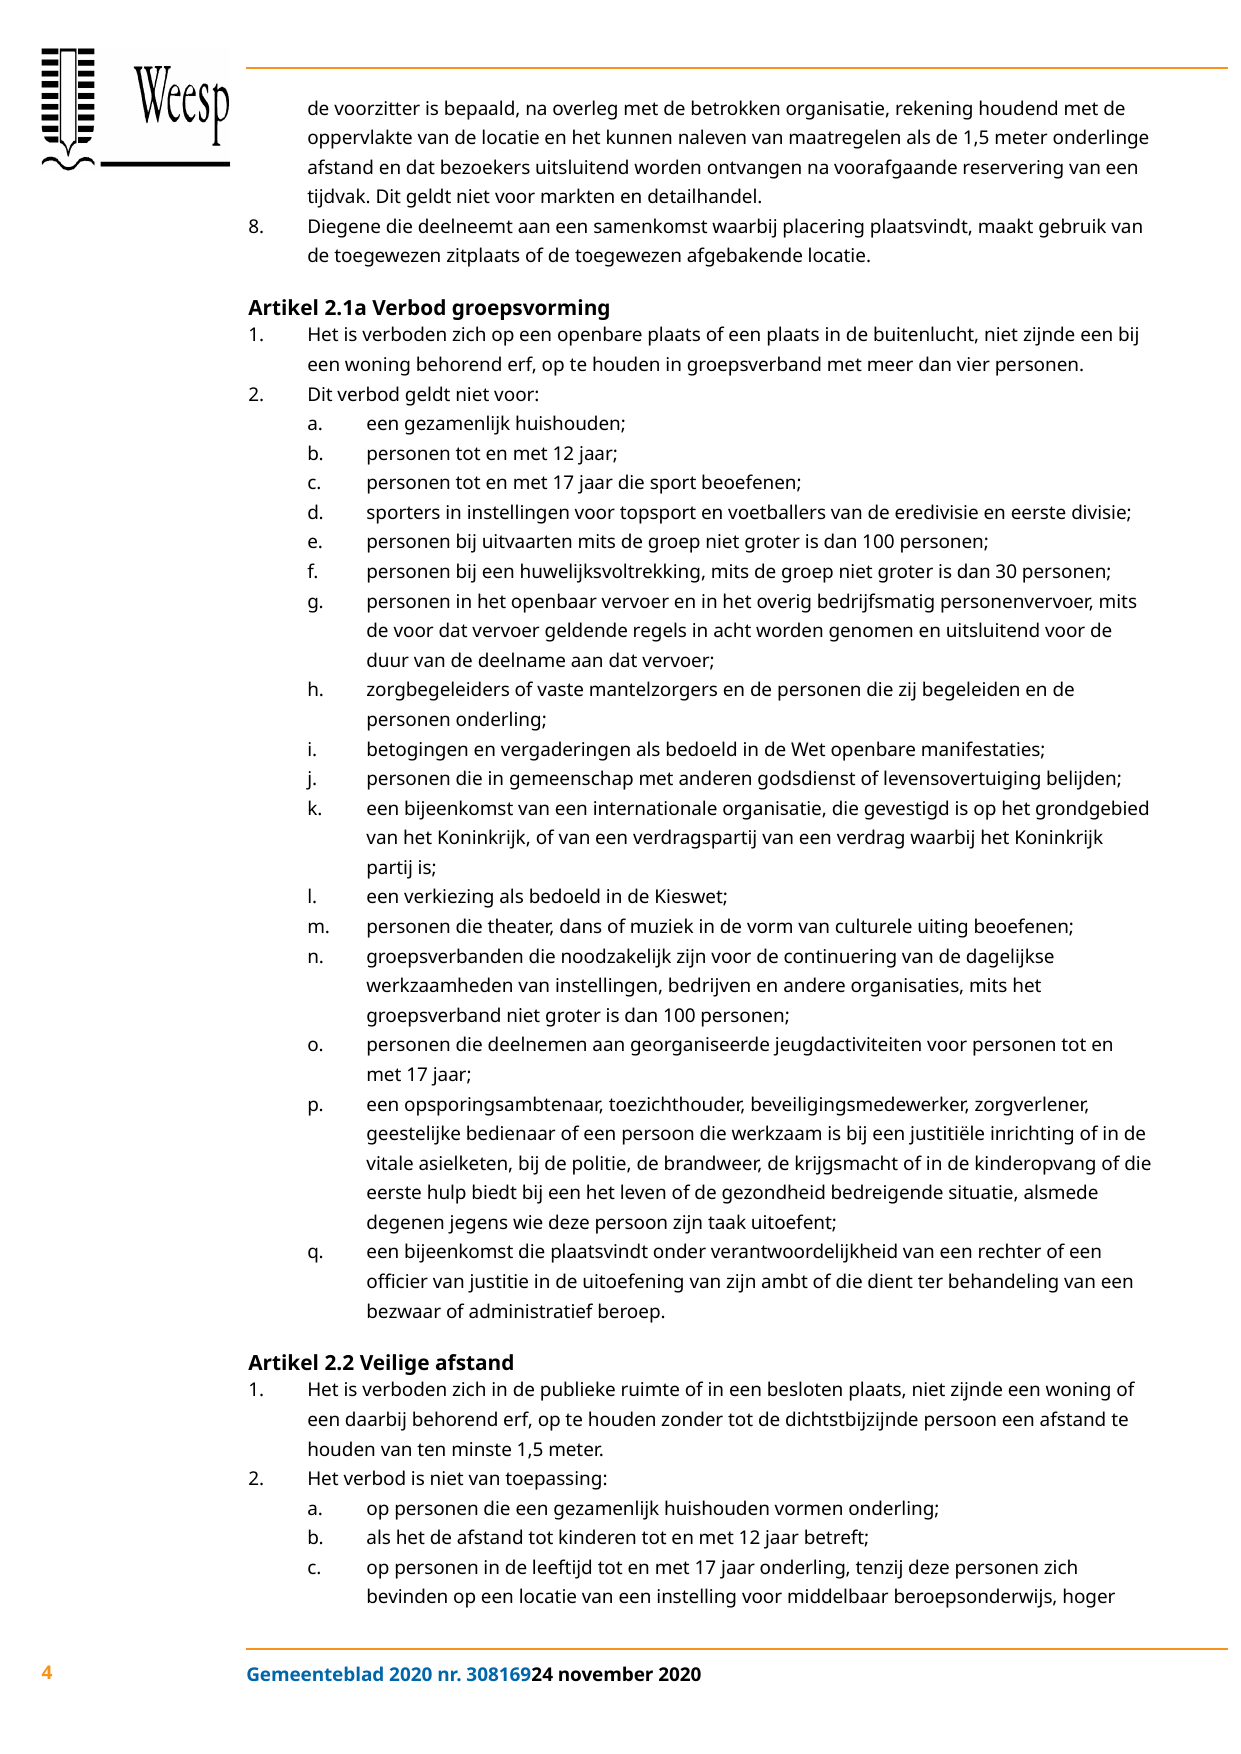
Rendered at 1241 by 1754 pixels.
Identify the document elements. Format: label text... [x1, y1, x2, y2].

list betogingen en vergaderingen als bedoeld in de Wet openbare manifestaties; [307, 736, 1152, 761]
list Het verbod is niet van toepassing: [248, 1465, 1152, 1491]
list personen die deelnemen aan georganiseerde jeugdactiviteiten voor personen tot en met 17 jaar; [307, 1032, 1152, 1087]
list Dit verbod geldt niet voor: [248, 381, 1152, 406]
list een verkiezing als bedoeld in de Kieswet; [307, 884, 1152, 909]
list personen in het openbaar vervoer en in het overig bedrijfsmatig personenvervoer, mits de voor dat vervoer geldende regels in acht worden genomen en uitsluitend voor de duur van de deelname aan dat vervoer; [307, 588, 1152, 673]
list Het is verboden zich op een openbare plaats of een plaats in de buitenlucht, niet zijnde een bij een woning behorend erf, op te houden in groepsverband met meer dan vier personen. [248, 322, 1152, 377]
list personen bij uitvaarten mits de groep niet groter is dan 100 personen; [307, 529, 1152, 554]
list Het is verboden zich in de publieke ruimte of in een besloten plaats, niet zijnde een woning of een daarbij behorend erf, op te houden zonder tot de dichtstbijzijnde persoon een afstand te houden van ten minste 1,5 meter. [248, 1377, 1152, 1462]
list een bijeenkomst van een internationale organisatie, die gevestigd is op het grondgebied van het Koninkrijk, of van een verdragspartij van een verdrag waarbij het Koninkrijk partij is; [307, 795, 1152, 880]
list sporters in instellingen voor topsport en voetballers van de eredivisie en eerste divisie; [307, 499, 1152, 525]
text Artikel 2.1a Verbod groepsvorming [248, 293, 1152, 322]
list zorgbegeleiders of vaste mantelzorgers en de personen die zij begeleiden en de personen onderling; [307, 677, 1152, 732]
list personen tot en met 17 jaar die sport beoefenen; [307, 469, 1152, 495]
list personen die theater, dans of muziek in de vorm van culturele uiting beoefenen; [307, 913, 1152, 939]
text Artikel 2.2 Veilige afstand [248, 1348, 1152, 1377]
list groepsverbanden die noodzakelijk zijn voor de continuering van de dagelijkse werkzaamheden van instellingen, bedrijven en andere organisaties, mits het groepsverband niet groter is dan 100 personen; [307, 943, 1152, 1028]
picture [41, 47, 231, 172]
list op personen in de leeftijd tot en met 17 jaar onderling, tenzij deze personen zich bevinden op een locatie van een instelling voor middelbaar beroepsonderwijs, hoger [307, 1554, 1152, 1609]
list personen bij een huwelijksvoltrekking, mits de groep niet groter is dan 30 personen; [307, 558, 1152, 584]
list als het de afstand tot kinderen tot en met 12 jaar betreft; [307, 1524, 1152, 1550]
list Diegene die deelneemt aan een samenkomst waarbij placering plaatsvindt, maakt gebruik van de toegewezen zitplaats of de toegewezen afgebakende locatie. [248, 213, 1152, 268]
list de voorzitter is bepaald, na overleg met de betrokken organisatie, rekening houdend met de oppervlakte van de locatie en het kunnen naleven van maatregelen als de 1,5 meter onderlinge afstand en dat bezoekers uitsluitend worden ontvangen na voorafgaande reservering van een tijdvak. Dit geldt niet voor markten en detailhandel. [248, 95, 1152, 209]
list personen die in gemeenschap met anderen godsdienst of levensovertuiging belijden; [307, 765, 1152, 791]
list een opsporingsambtenaar, toezichthouder, beveiligingsmedewerker, zorgverlener, geestelijke bedienaar of een persoon die werkzaam is bij een justitiële inrichting of in de vitale asielketen, bij de politie, de brandweer, de krijgsmacht of in de kinderopvang of die eerste hulp biedt bij een het leven of de gezondheid bedreigende situatie, alsmede degenen jegens wie deze persoon zijn taak uitoefent; [307, 1091, 1152, 1235]
list een gezamenlijk huishouden; [307, 410, 1152, 436]
list een bijeenkomst die plaatsvindt onder verantwoordelijkheid van een rechter of een officier van justitie in de uitoefening van zijn ambt of die dient ter behandeling van een bezwaar of administratief beroep. [307, 1239, 1152, 1323]
list personen tot en met 12 jaar; [307, 440, 1152, 466]
list op personen die een gezamenlijk huishouden vormen onderling; [307, 1495, 1152, 1521]
